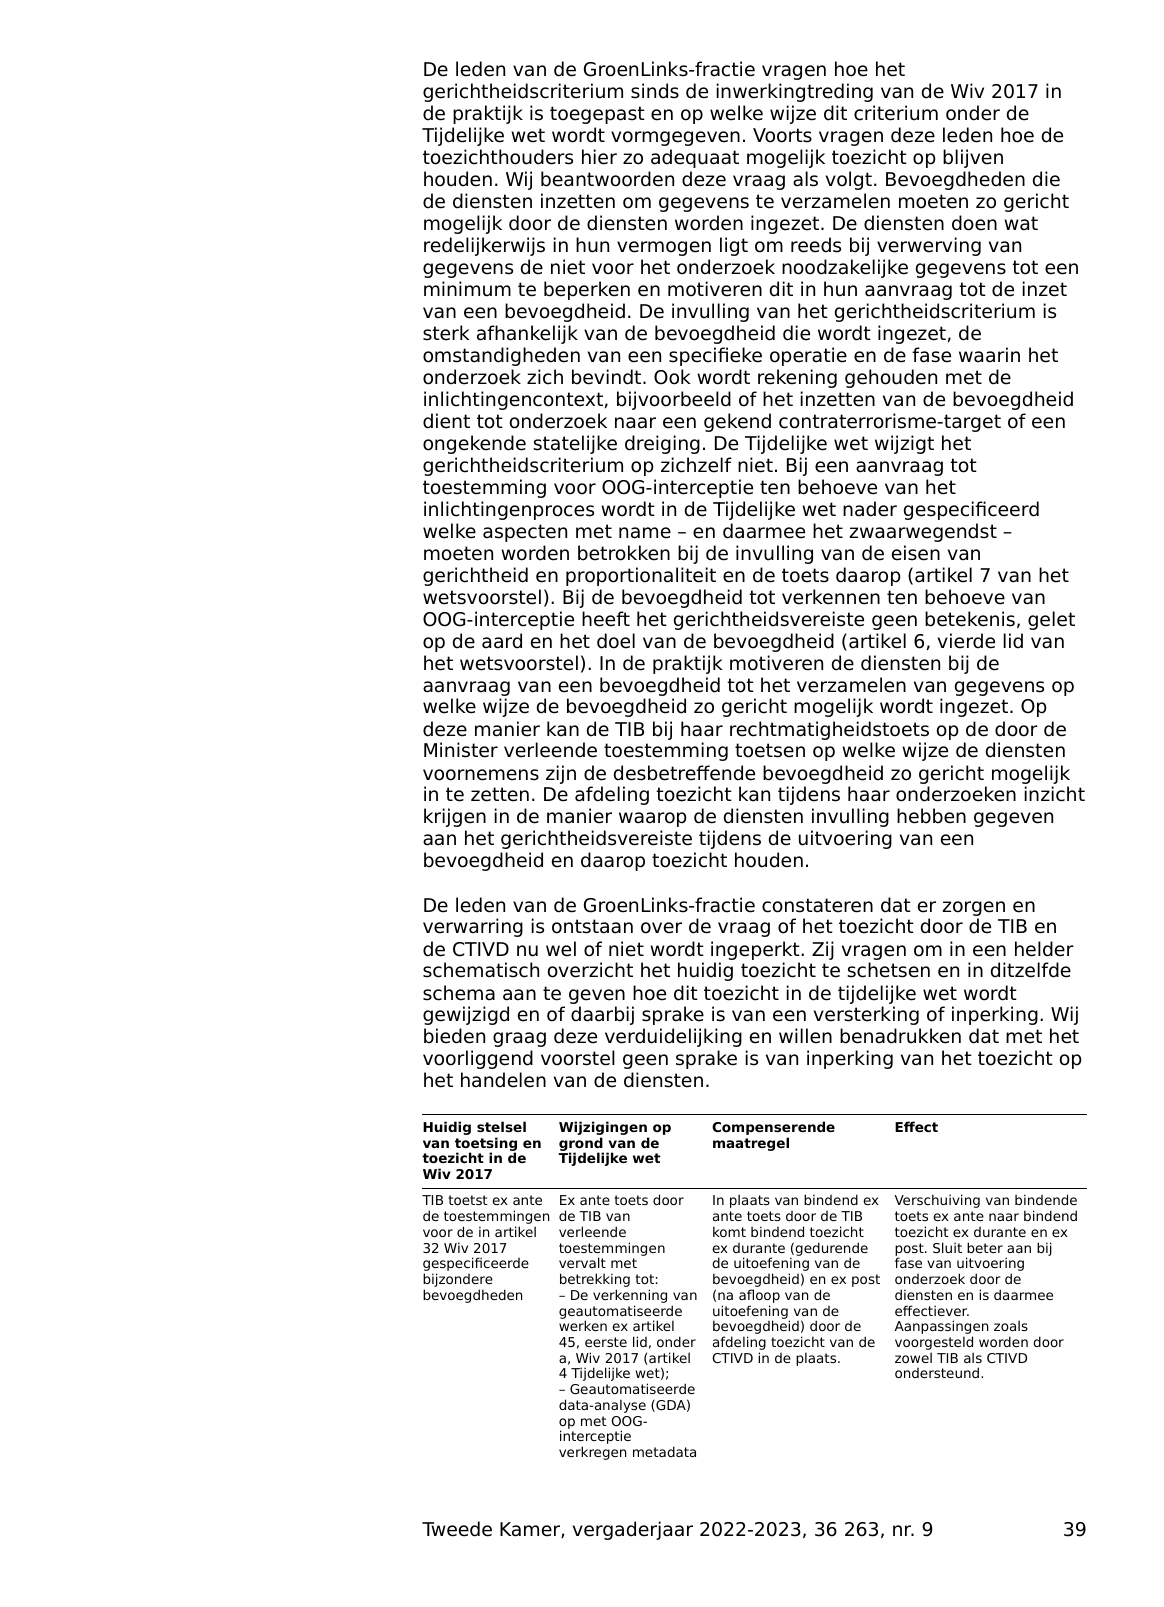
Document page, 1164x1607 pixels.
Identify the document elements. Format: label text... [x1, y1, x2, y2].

table_header Compenserende maatregel [706, 1115, 888, 1187]
table_header Huidig stelsel van toetsing en toezicht in de Wiv 2017 [422, 1115, 552, 1187]
table_cell TIB toetst ex ante de toestemmingen voor de in artikel 32 Wiv 2017 gespecificeerde bijzondere bevoegdheden [422, 1189, 552, 1461]
text De leden van de GroenLinks-fractie vragen hoe het gerichtheidscriterium sinds de inwerkingtreding van de Wiv 2017 in de praktijk is toegepast en op welke wijze dit criterium onder de Tijdelijke wet wordt vormgegeven. Voorts vragen deze leden hoe de toezichthouders hier zo adequaat mogelijk toezicht op blijven houden. Wij beantwoorden deze vraag als volgt. Bevoegdheden die de diensten inzetten om gegevens te verzamelen moeten zo gericht mogelijk door de diensten worden ingezet. De diensten doen wat redelijkerwijs in hun vermogen ligt om reeds bij verwerving van gegevens de niet voor het onderzoek noodzakelijke gegevens tot een minimum te beperken en motiveren dit in hun aanvraag tot de inzet van een bevoegdheid. De invulling van het gerichtheidscriterium is sterk afhankelijk van de bevoegdheid die wordt ingezet, de omstandigheden van een specifieke operatie en de fase waarin het onderzoek zich bevindt. Ook wordt rekening gehouden met de inlichtingencontext, bijvoorbeeld of het inzetten van de bevoegdheid dient tot onderzoek naar een gekend contraterrorisme-target of een ongekende statelijke dreiging. De Tijdelijke wet wijzigt het gerichtheidscriterium op zichzelf niet. Bij een aanvraag tot toestemming voor OOG-interceptie ten behoeve van het inlichtingenproces wordt in de Tijdelijke wet nader gespecificeerd welke aspecten met name – en daarmee het zwaarwegendst – moeten worden betrokken bij de invulling van de eisen van gerichtheid en proportionaliteit en de toets daarop (artikel 7 van het wetsvoorstel). Bij de bevoegdheid tot verkennen ten behoeve van OOG-interceptie heeft het gerichtheidsvereiste geen betekenis, gelet op de aard en het doel van de bevoegdheid (artikel 6, vierde lid van het wetsvoorstel). In de praktijk motiveren de diensten bij de aanvraag van een bevoegdheid tot het verzamelen van gegevens op welke wijze de bevoegdheid zo gericht mogelijk wordt ingezet. Op deze manier kan de TIB bij haar rechtmatigheidstoets op de door de Minister verleende toestemming toetsen op welke wijze de diensten voornemens zijn de desbetreffende bevoegdheid zo gericht mogelijk in te zetten. De afdeling toezicht kan tijdens haar onderzoeken inzicht krijgen in de manier waarop de diensten invulling hebben gegeven aan het gerichtheidsvereiste tijdens de uitvoering van een bevoegdheid en daarop toezicht houden. [422, 59, 1087, 872]
table_cell Ex ante toets door de TIB van verleende toestemmingen vervalt met betrekking tot: – De verkenning van geautomatiseerde werken ex artikel 45, eerste lid, onder a, Wiv 2017 (artikel 4 Tijdelijke wet); – Geautomatiseerde data-analyse (GDA) op met OOG-interceptie verkregen metadata [553, 1189, 706, 1461]
text De leden van de GroenLinks-fractie constateren dat er zorgen en verwarring is ontstaan over de vraag of het toezicht door de TIB en de CTIVD nu wel of niet wordt ingeperkt. Zij vragen om in een helder schematisch overzicht het huidig toezicht te schetsen en in ditzelfde schema aan te geven hoe dit toezicht in de tijdelijke wet wordt gewijzigd en of daarbij sprake is van een versterking of inperking. Wij bieden graag deze verduidelijking en willen benadrukken dat met het voorliggend voorstel geen sprake is van inperking van het toezicht op het handelen van de diensten. [422, 894, 1087, 1092]
table_header Wijzigingen op grond van de Tijdelijke wet [553, 1115, 706, 1187]
table_cell Verschuiving van bindende toets ex ante naar bindend toezicht ex durante en ex post. Sluit beter aan bij fase van uitvoering onderzoek door de diensten en is daarmee effectiever. Aanpassingen zoals voorgesteld worden door zowel TIB als CTIVD ondersteund. [888, 1189, 1087, 1461]
table_header Effect [888, 1115, 1087, 1187]
table_cell In plaats van bindend ex ante toets door de TIB komt bindend toezicht ex durante (gedurende de uitoefening van de bevoegdheid) en ex post (na afloop van de uitoefening van de bevoegdheid) door de afdeling toezicht van de CTIVD in de plaats. [706, 1189, 888, 1461]
